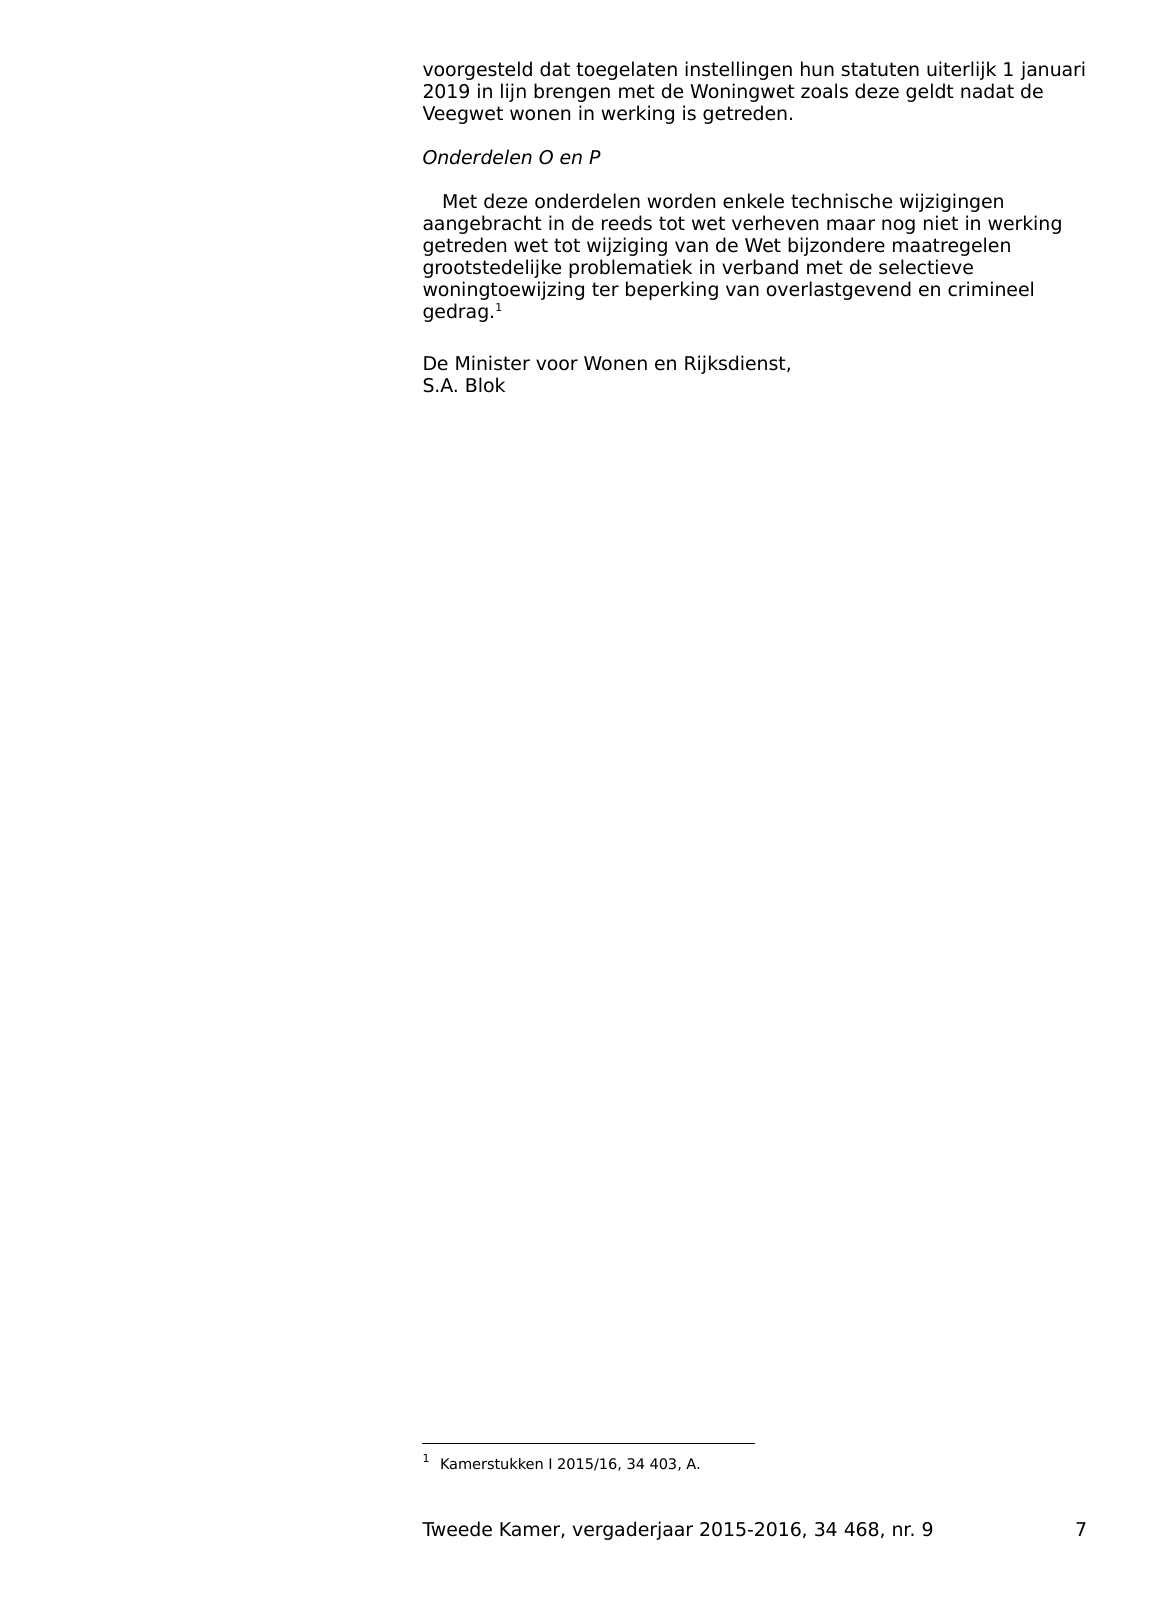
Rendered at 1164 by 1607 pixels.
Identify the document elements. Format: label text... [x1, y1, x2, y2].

text Met deze onderdelen worden enkele technische wijzigingen aangebracht in de reeds tot wet verheven maar nog niet in werking getreden wet tot wijziging van de Wet bijzondere maatregelen grootstedelijke problematiek in verband met de selectieve woningtoewijzing ter beperking van overlastgevend en crimineel gedrag. [422, 191, 1087, 323]
subtitle Onderdelen O en P [422, 147, 1087, 169]
text De Minister voor Wonen en Rijksdienst, S.A. Blok [422, 353, 1087, 397]
text voorgesteld dat toegelaten instellingen hun statuten uiterlijk 1 januari 2019 in lijn brengen met de Woningwet zoals deze geldt nadat de Veegwet wonen in werking is getreden. [422, 59, 1087, 125]
text Kamerstukken I 2015/16, 34 403, A. [422, 1452, 1087, 1474]
